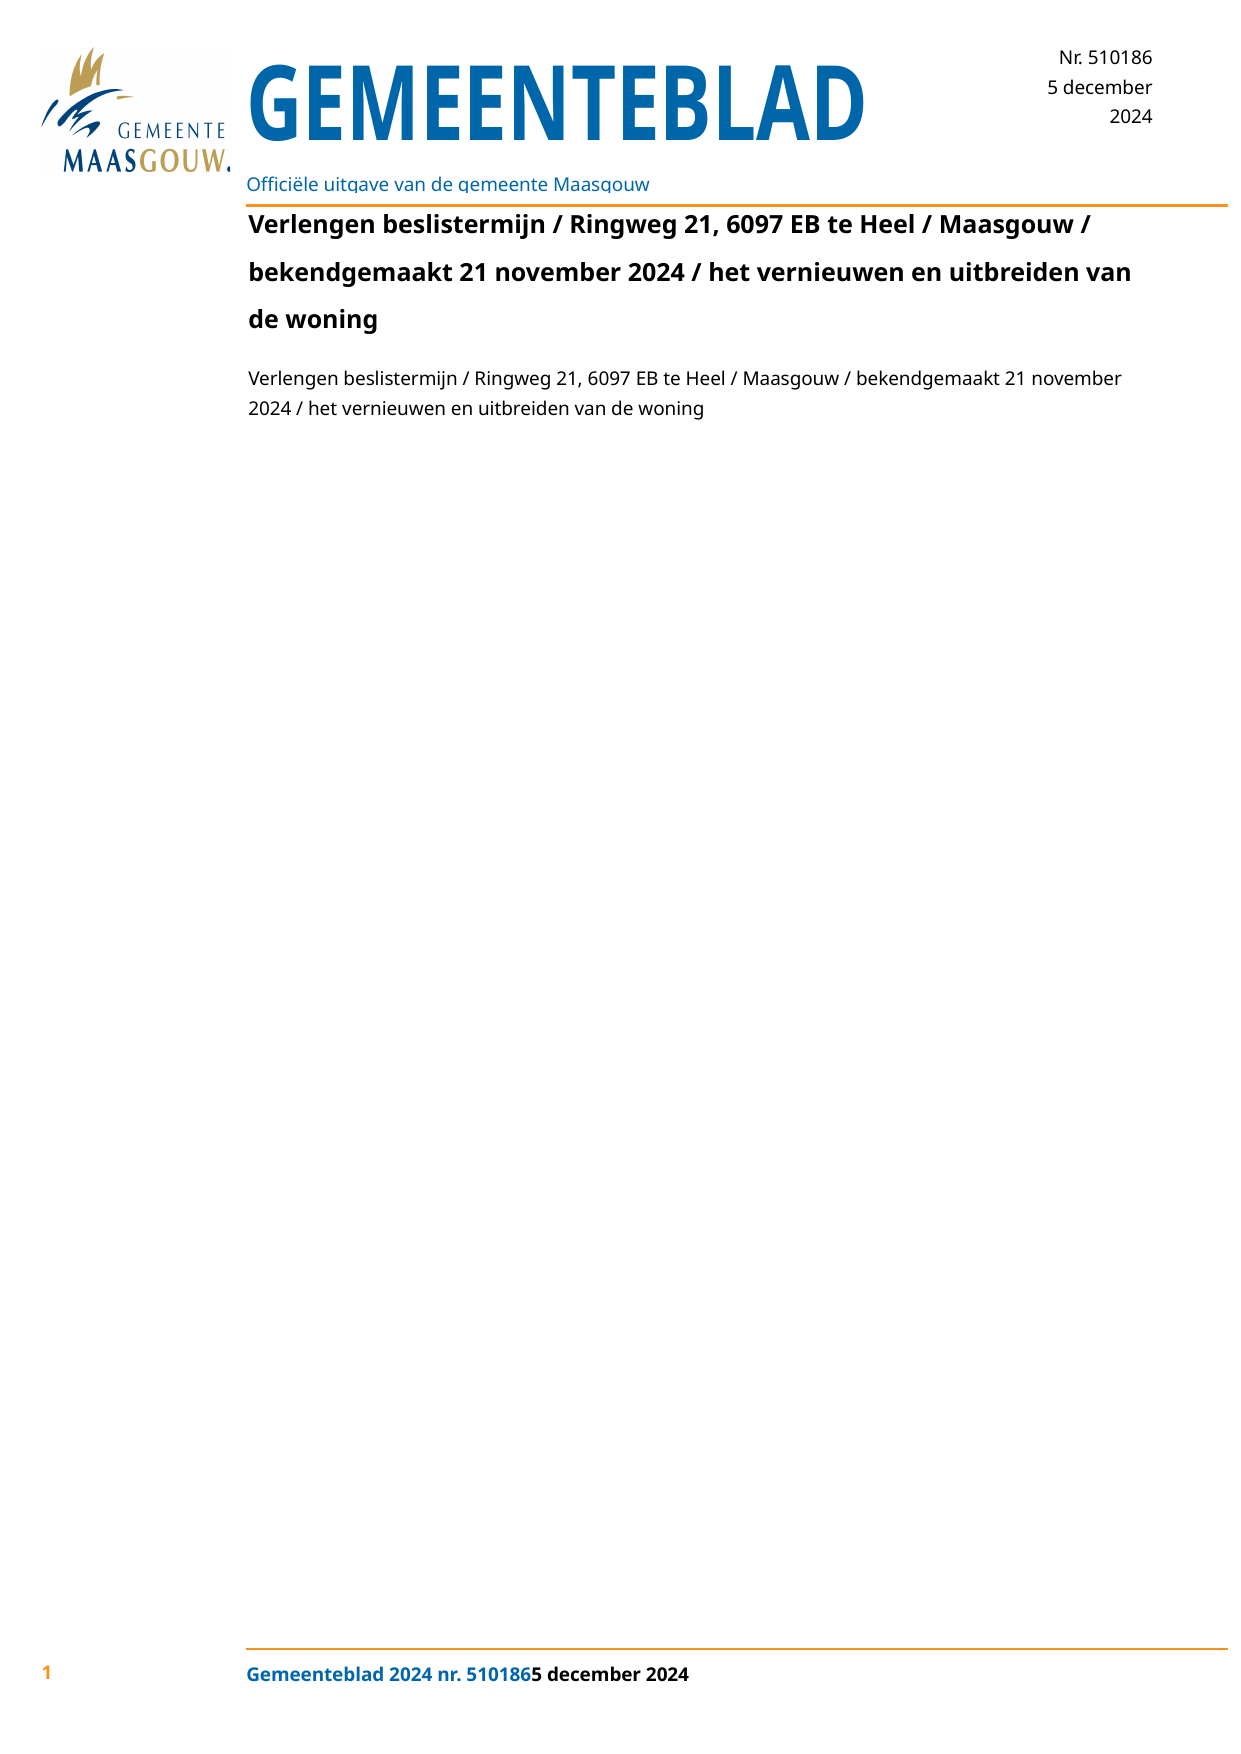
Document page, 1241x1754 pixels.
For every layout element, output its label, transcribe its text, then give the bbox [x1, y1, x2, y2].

text Verlengen beslistermijn / Ringweg 21, 6097 EB te Heel / Maasgouw / bekendgemaakt 21 november 2024 / het vernieuwen en uitbreiden van de woning [248, 207, 1152, 336]
picture [41, 47, 231, 172]
text Verlengen beslistermijn / Ringweg 21, 6097 EB te Heel / Maasgouw / bekendgemaakt 21 november 2024 / het vernieuwen en uitbreiden van de woning [248, 366, 1152, 421]
